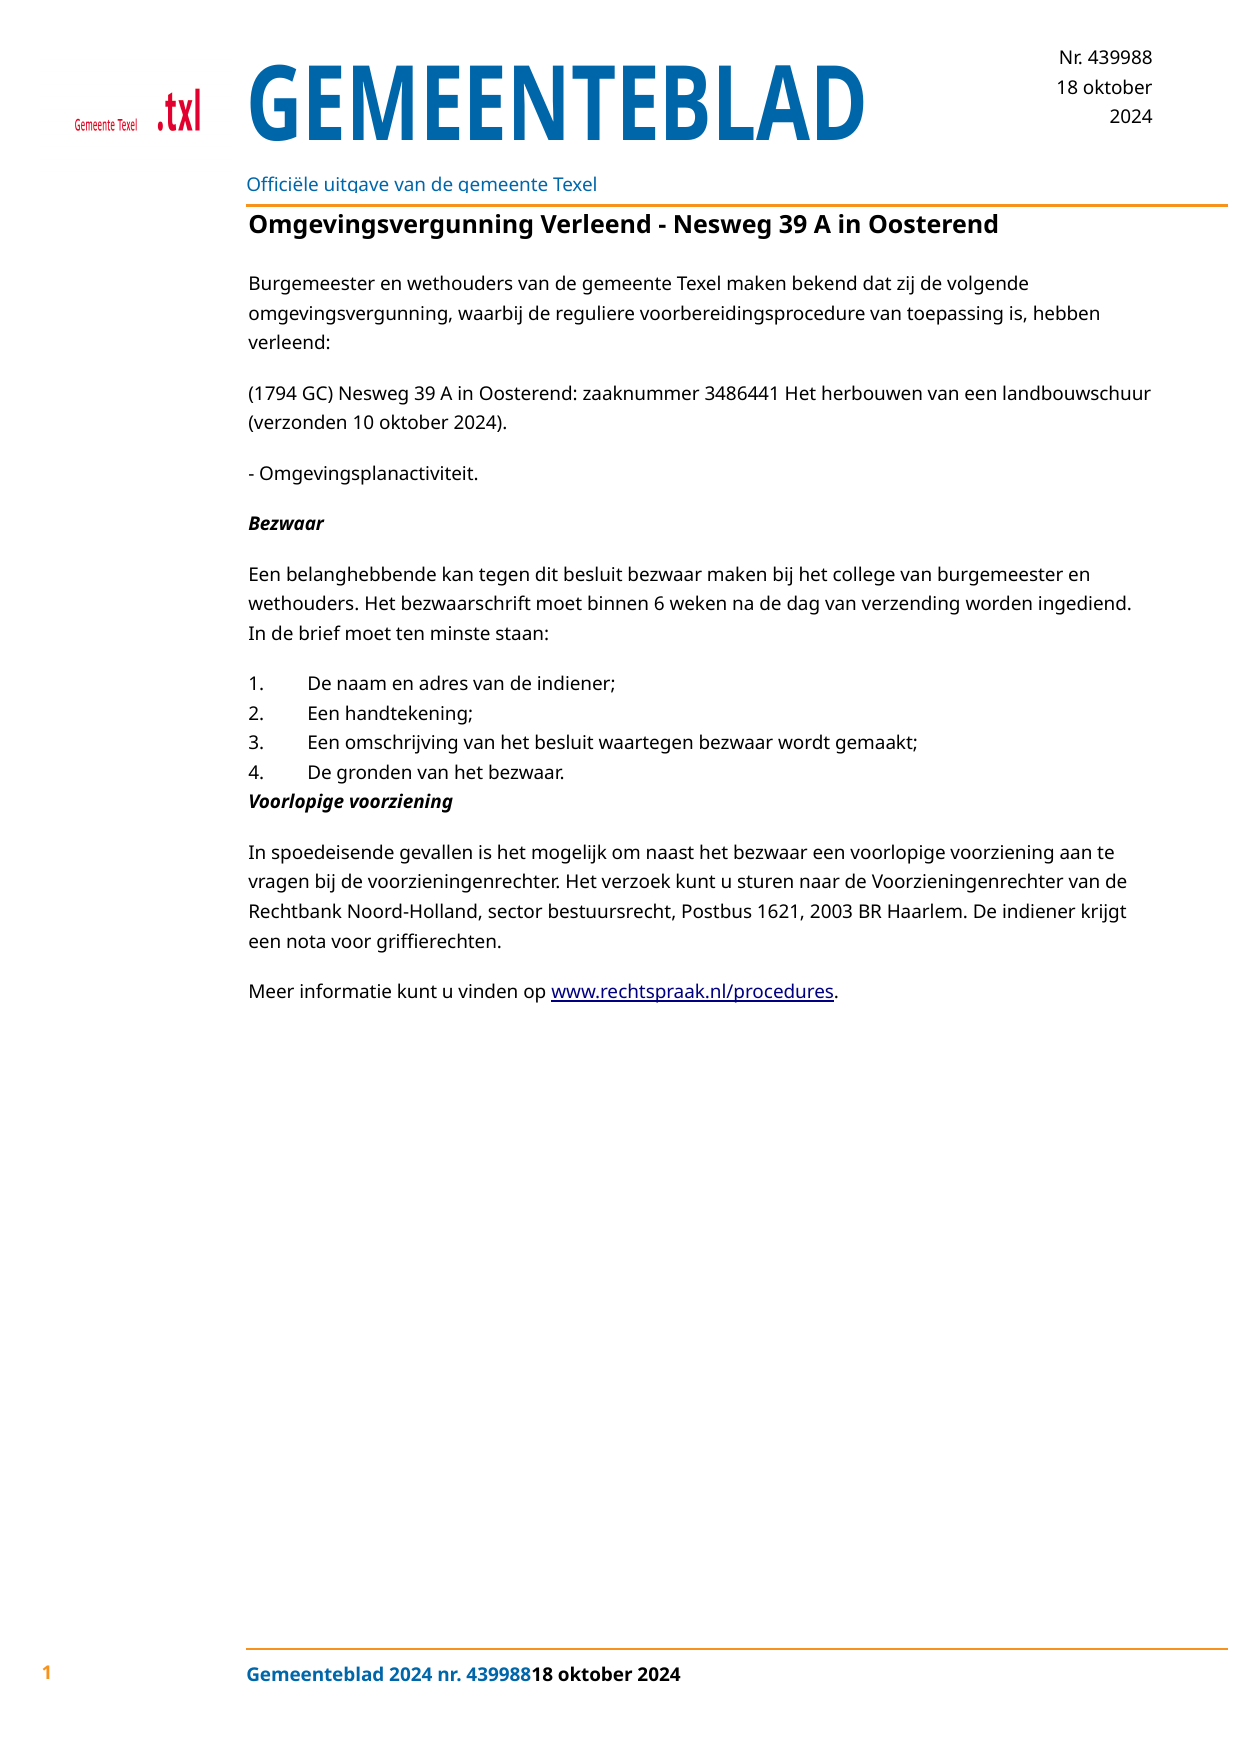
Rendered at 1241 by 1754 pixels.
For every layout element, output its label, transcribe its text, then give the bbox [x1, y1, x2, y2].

list Een omschrijving van het besluit waartegen bezwaar wordt gemaakt; [248, 729, 1152, 755]
text Een belanghebbende kan tegen dit besluit bezwaar maken bij het college van burgemeester en wethouders. Het bezwaarschrift moet binnen 6 weken na de dag van verzending worden ingediend. In de brief moet ten minste staan: [248, 561, 1152, 646]
text Burgemeester en wethouders van de gemeente Texel maken bekend dat zij de volgende omgevingsvergunning, waarbij de reguliere voorbereidingsprocedure van toepassing is, hebben verleend: [248, 270, 1152, 355]
text - Omgevingsplanactiviteit. [248, 460, 1152, 486]
text Bezwaar [248, 510, 1152, 536]
list De naam en adres van de indiener; [248, 670, 1152, 696]
text Omgevingsvergunning Verleend - Nesweg 39 A in Oosterend [248, 207, 1152, 241]
text Meer informatie kunt u vinden op www.rechtspraak.nl/procedures. [248, 978, 1152, 1004]
text In spoedeisende gevallen is het mogelijk om naast het bezwaar een voorlopige voorziening aan te vragen bij de voorzieningenrechter. Het verzoek kunt u sturen naar de Voorzieningenrechter van de Rechtbank Noord-Holland, sector bestuursrecht, Postbus 1621, 2003 BR Haarlem. De indiener krijgt een nota voor griffierechten. [248, 839, 1152, 953]
text (1794 GC) Nesweg 39 A in Oosterend: zaaknummer 3486441 Het herbouwen van een landbouwschuur (verzonden 10 oktober 2024). [248, 380, 1152, 435]
list Een handtekening; [248, 700, 1152, 726]
picture [41, 47, 231, 172]
list De gronden van het bezwaar. [248, 759, 1152, 785]
text Voorlopige voorziening [248, 789, 1152, 814]
